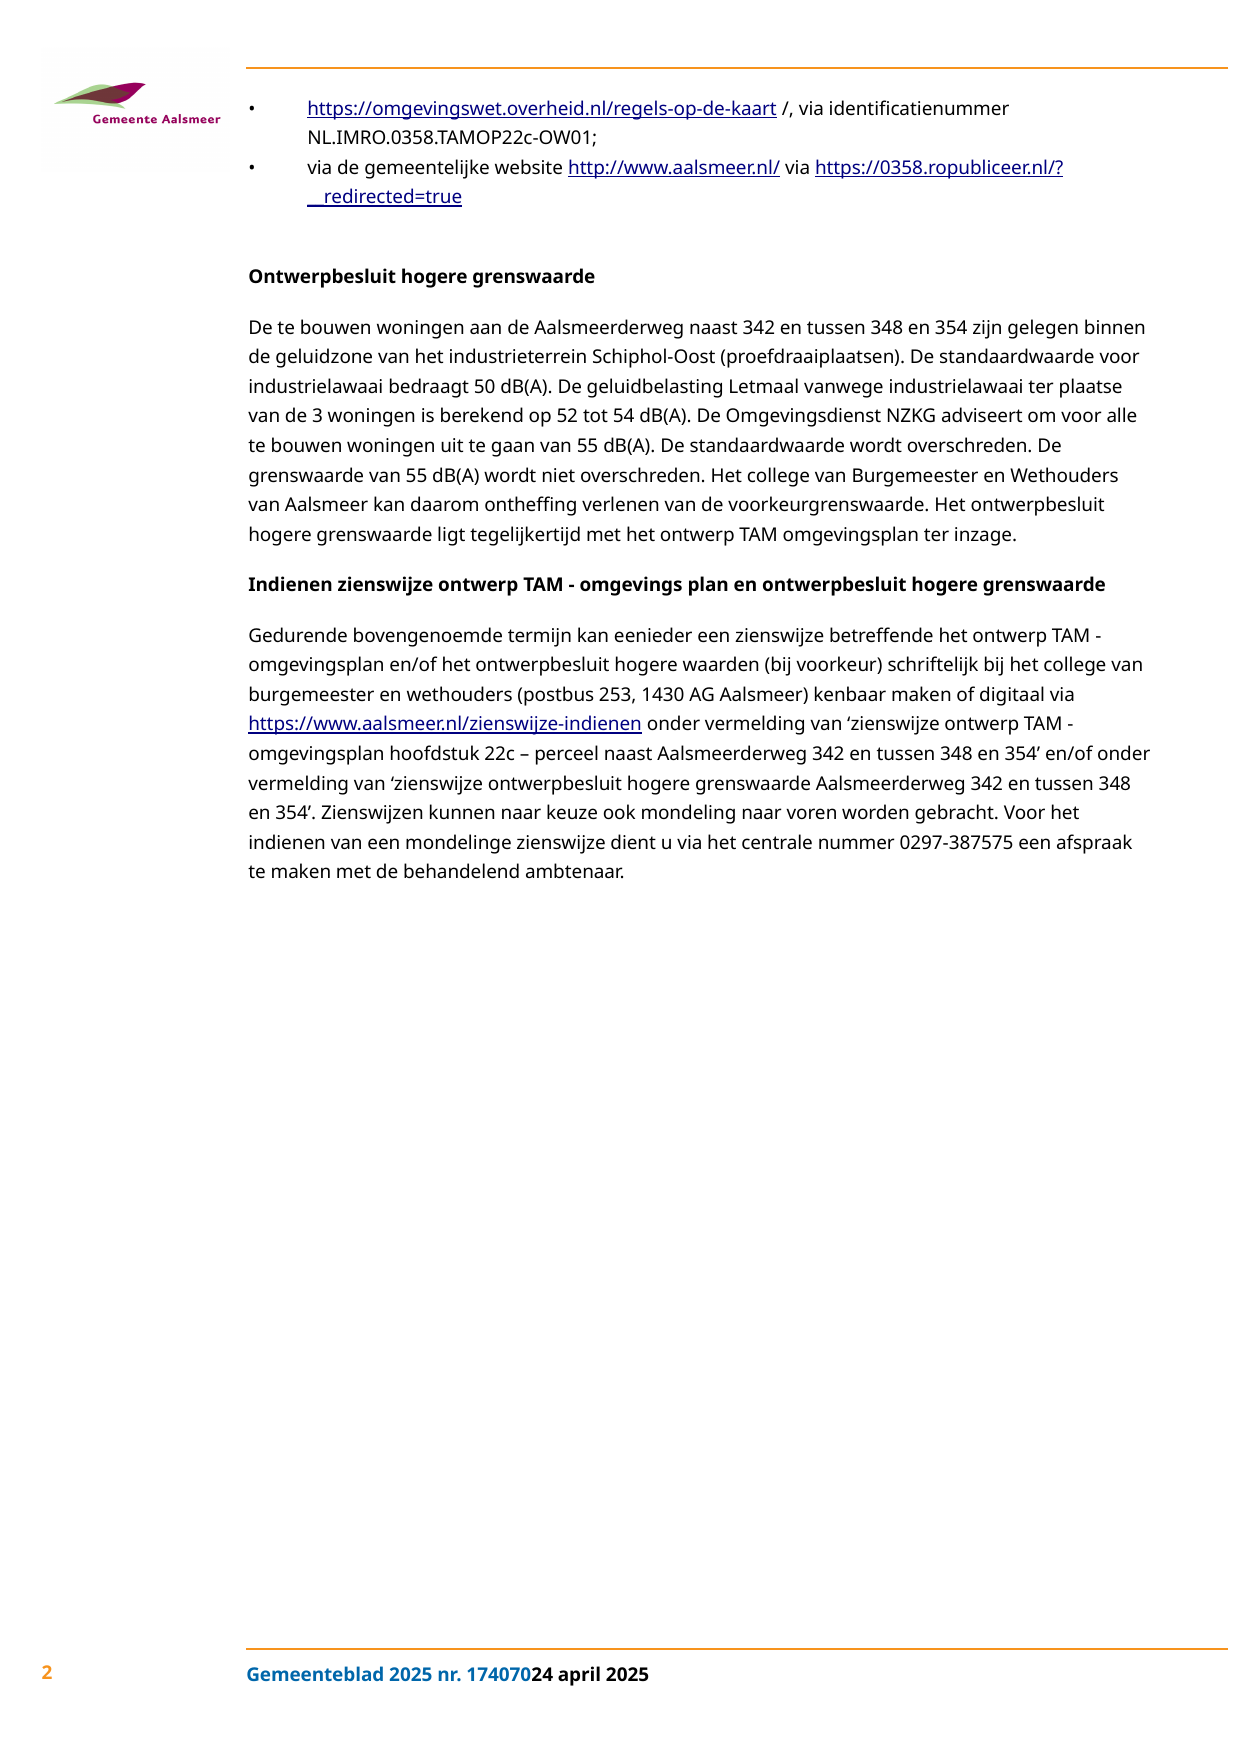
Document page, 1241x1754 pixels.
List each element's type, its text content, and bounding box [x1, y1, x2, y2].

text Ontwerpbesluit hogere grenswaarde [248, 263, 1152, 289]
text Gedurende bovengenoemde termijn kan eenieder een zienswijze betreffende het ontwerp TAM - omgevingsplan en/of het ontwerpbesluit hogere waarden (bij voorkeur) schriftelijk bij het college van burgemeester en wethouders (postbus 253, 1430 AG Aalsmeer) kenbaar maken of digitaal via https://www.aalsmeer.nl/zienswijze-indienen onder vermelding van ‘zienswijze ontwerp TAM - omgevingsplan hoofdstuk 22c – perceel naast Aalsmeerderweg 342 en tussen 348 en 354’ en/of onder vermelding van ‘zienswijze ontwerpbesluit hogere grenswaarde Aalsmeerderweg 342 en tussen 348 en 354’. Zienswijzen kunnen naar keuze ook mondeling naar voren worden gebracht. Voor het indienen van een mondelinge zienswijze dient u via het centrale nummer 0297-387575 een afspraak te maken met de behandelend ambtenaar. [248, 622, 1152, 884]
text Indienen zienswijze ontwerp TAM - omgevings plan en ontwerpbesluit hogere grenswaarde [248, 571, 1152, 597]
text De te bouwen woningen aan de Aalsmeerderweg naast 342 en tussen 348 en 354 zijn gelegen binnen de geluidzone van het industrieterrein Schiphol-Oost (proefdraaiplaatsen). De standaardwaarde voor industrielawaai bedraagt 50 dB(A). De geluidbelasting Letmaal vanwege industrielawaai ter plaatse van de 3 woningen is berekend op 52 tot 54 dB(A). De Omgevingsdienst NZKG adviseert om voor alle te bouwen woningen uit te gaan van 55 dB(A). De standaardwaarde wordt overschreden. De grenswaarde van 55 dB(A) wordt niet overschreden. Het college van Burgemeester en Wethouders van Aalsmeer kan daarom ontheffing verlenen van de voorkeurgrenswaarde. Het ontwerpbesluit hogere grenswaarde ligt tegelijkertijd met het ontwerp TAM omgevingsplan ter inzage. [248, 314, 1152, 547]
list via de gemeentelijke website http://www.aalsmeer.nl/ via https://0358.ropubliceer.nl/?__redirected=true [248, 154, 1152, 209]
picture [41, 47, 231, 172]
list https://omgevingswet.overheid.nl/regels-op-de-kaart /, via identificatienummer NL.IMRO.0358.TAMOP22c-OW01; [248, 95, 1152, 150]
